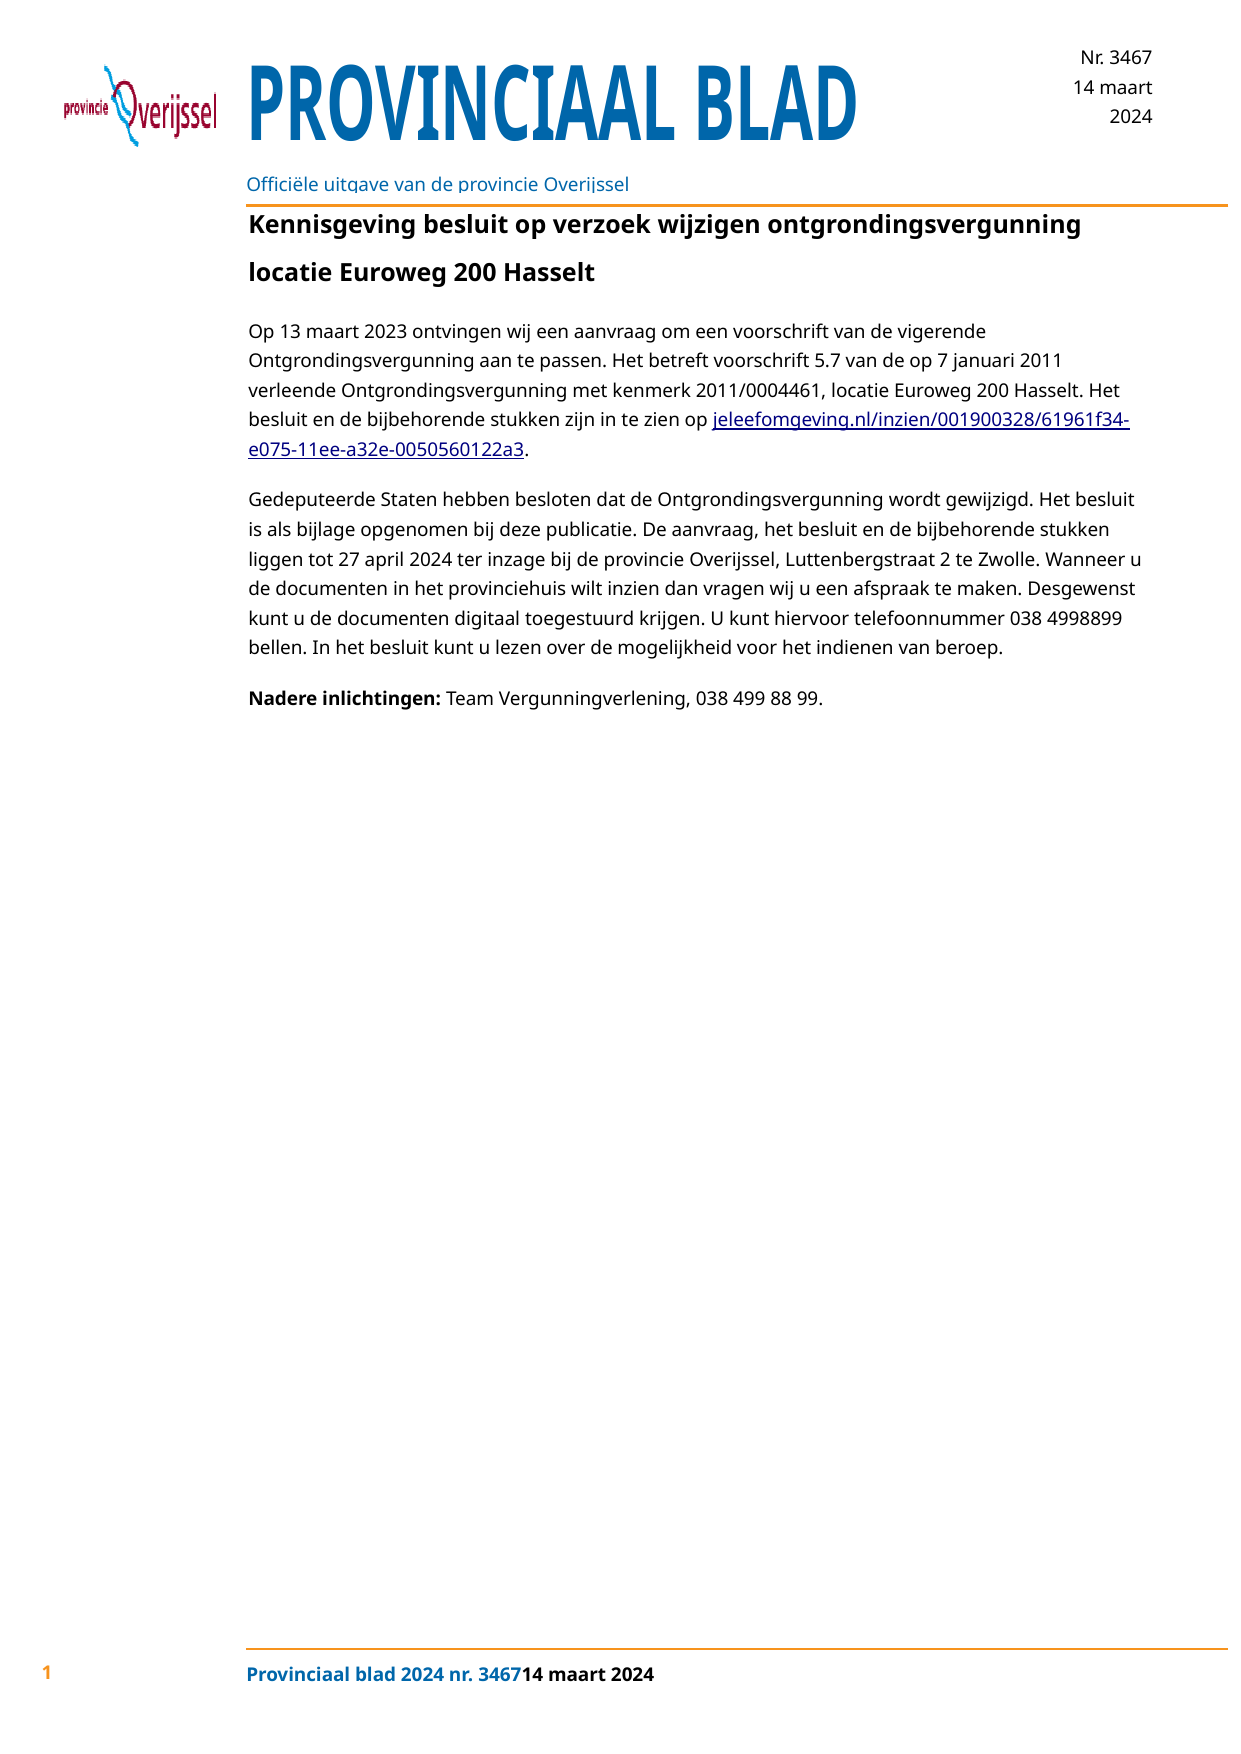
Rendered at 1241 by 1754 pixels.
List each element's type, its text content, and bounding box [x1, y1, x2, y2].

picture [41, 47, 231, 172]
text Kennisgeving besluit op verzoek wijzigen ontgrondingsvergunning locatie Euroweg 200 Hasselt [248, 207, 1152, 288]
text Gedeputeerde Staten hebben besloten dat de Ontgrondingsvergunning wordt gewijzigd. Het besluit is als bijlage opgenomen bij deze publicatie. De aanvraag, het besluit en de bijbehorende stukken liggen tot 27 april 2024 ter inzage bij de provincie Overijssel, Luttenbergstraat 2 te Zwolle. Wanneer u de documenten in het provinciehuis wilt inzien dan vragen wij u een afspraak te maken. Desgewenst kunt u de documenten digitaal toegestuurd krijgen. U kunt hiervoor telefoonnummer 038 4998899 bellen. In het besluit kunt u lezen over de mogelijkheid voor het indienen van beroep. [248, 487, 1152, 660]
text Op 13 maart 2023 ontvingen wij een aanvraag om een voorschrift van de vigerende Ontgrondingsvergunning aan te passen. Het betreft voorschrift 5.7 van de op 7 januari 2011 verleende Ontgrondingsvergunning met kenmerk 2011/0004461, locatie Euroweg 200 Hasselt. Het besluit en de bijbehorende stukken zijn in te zien op jeleefomgeving.nl/inzien/001900328/61961f34-e075-11ee-a32e-0050560122a3. [248, 318, 1152, 462]
text Nadere inlichtingen: Team Vergunningverlening, 038 499 88 99. [248, 685, 1152, 711]
